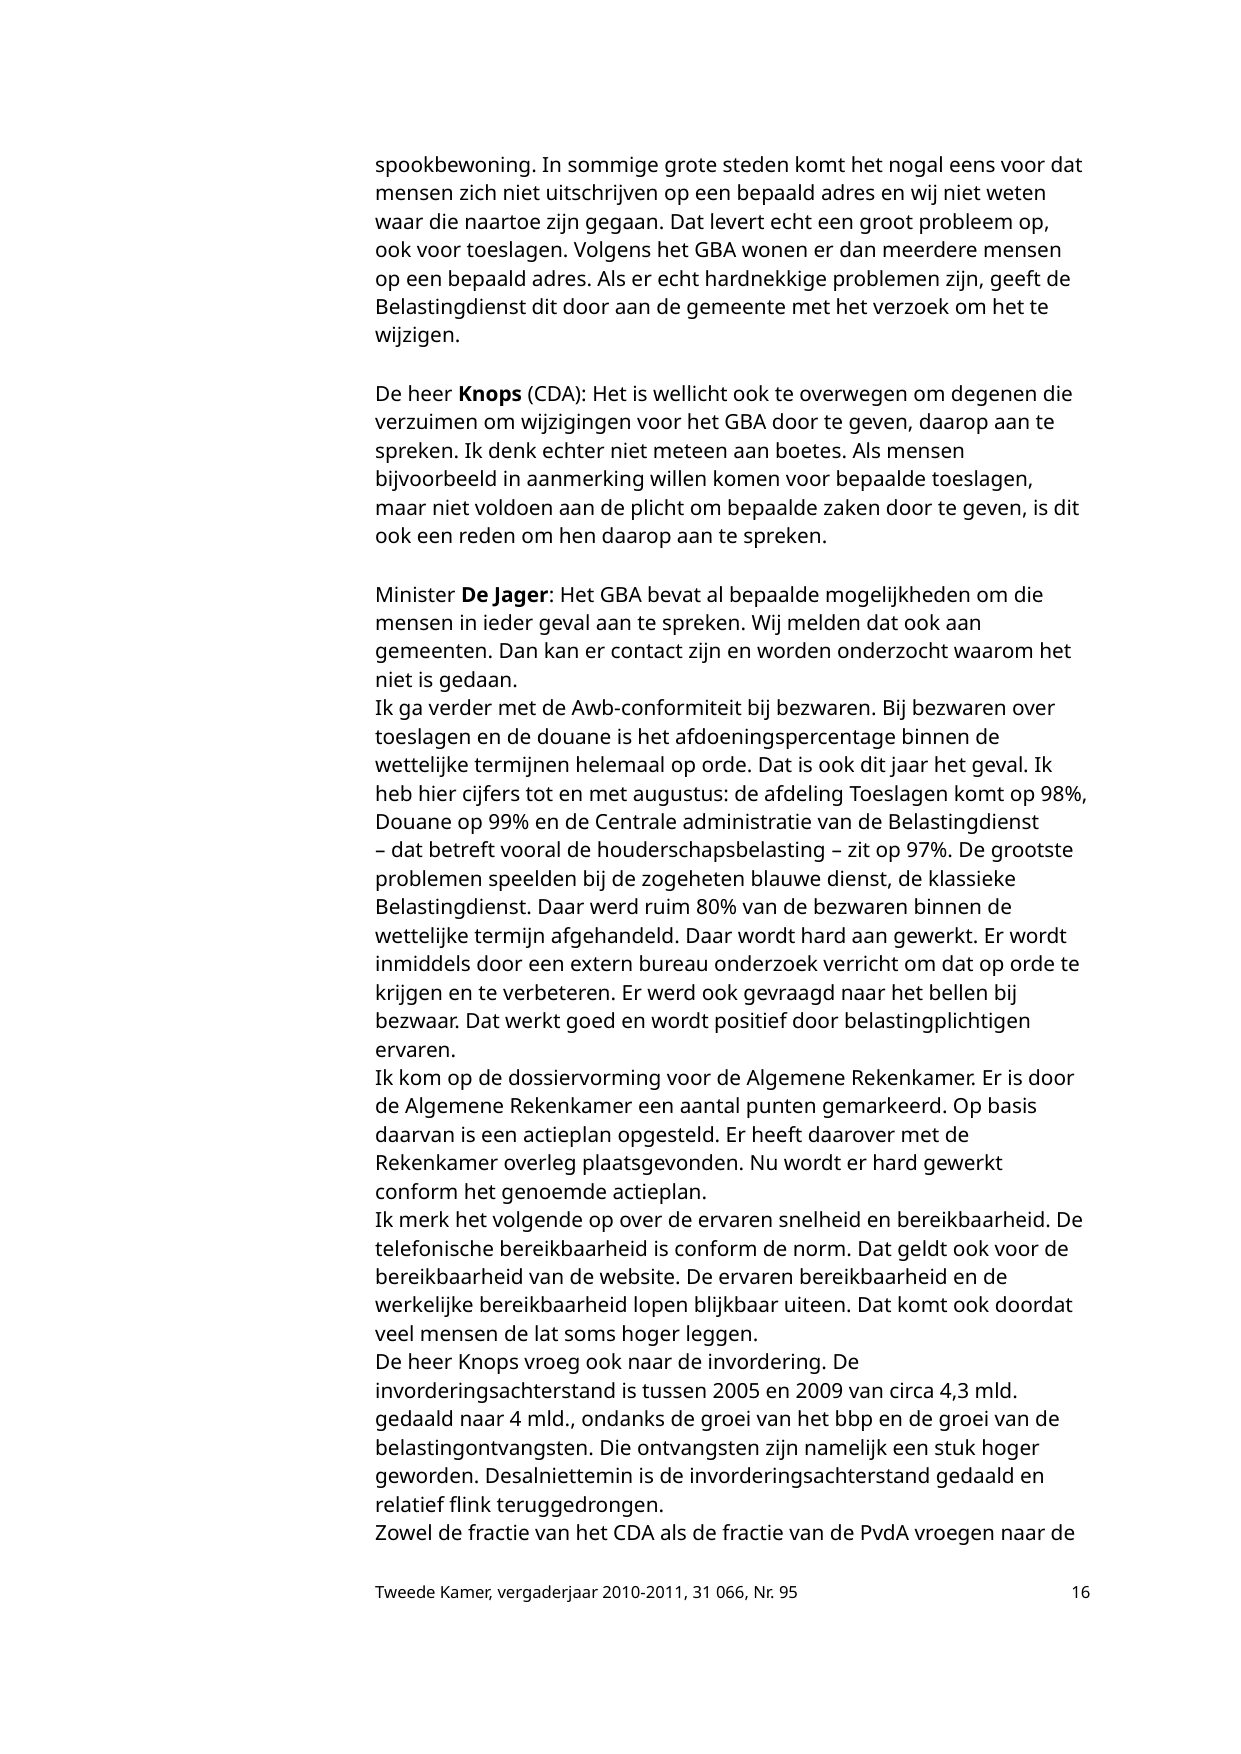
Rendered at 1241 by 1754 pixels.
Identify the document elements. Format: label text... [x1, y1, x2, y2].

text Zowel de fractie van het CDA als de fractie van de PvdA vroegen naar de [375, 1518, 1090, 1547]
text spookbewoning. In sommige grote steden komt het nogal eens voor dat mensen zich niet uitschrijven op een bepaald adres en wij niet weten waar die naartoe zijn gegaan. Dat levert echt een groot probleem op, ook voor toeslagen. Volgens het GBA wonen er dan meerdere mensen op een bepaald adres. Als er echt hardnekkige problemen zijn, geeft de Belastingdienst dit door aan de gemeente met het verzoek om het te wijzigen. [375, 150, 1090, 349]
text De heer Knops (CDA): Het is wellicht ook te overwegen om degenen die verzuimen om wijzigingen voor het GBA door te geven, daarop aan te spreken. Ik denk echter niet meteen aan boetes. Als mensen bijvoorbeeld in aanmerking willen komen voor bepaalde toeslagen, maar niet voldoen aan de plicht om bepaalde zaken door te geven, is dit ook een reden om hen daarop aan te spreken. [375, 379, 1090, 550]
text Ik merk het volgende op over de ervaren snelheid en bereikbaarheid. De telefonische bereikbaarheid is conform de norm. Dat geldt ook voor de bereikbaarheid van de website. De ervaren bereikbaarheid en de werkelijke bereikbaarheid lopen blijkbaar uiteen. Dat komt ook doordat veel mensen de lat soms hoger leggen. [375, 1205, 1090, 1347]
text Minister De Jager: Het GBA bevat al bepaalde mogelijkheden om die mensen in ieder geval aan te spreken. Wij melden dat ook aan gemeenten. Dan kan er contact zijn en worden onderzocht waarom het niet is gedaan. [375, 580, 1090, 693]
text Ik ga verder met de Awb-conformiteit bij bezwaren. Bij bezwaren over toeslagen en de douane is het afdoeningspercentage binnen de wettelijke termijnen helemaal op orde. Dat is ook dit jaar het geval. Ik heb hier cijfers tot en met augustus: de afdeling Toeslagen komt op 98%, Douane op 99% en de Centrale administratie van de Belastingdienst – dat betreft vooral de houderschapsbelasting – zit op 97%. De grootste problemen speelden bij de zogeheten blauwe dienst, de klassieke Belastingdienst. Daar werd ruim 80% van de bezwaren binnen de wettelijke termijn afgehandeld. Daar wordt hard aan gewerkt. Er wordt inmiddels door een extern bureau onderzoek verricht om dat op orde te krijgen en te verbeteren. Er werd ook gevraagd naar het bellen bij bezwaar. Dat werkt goed en wordt positief door belastingplichtigen ervaren. [375, 693, 1090, 1063]
text De heer Knops vroeg ook naar de invordering. De invorderingsachterstand is tussen 2005 en 2009 van circa 4,3 mld. gedaald naar 4 mld., ondanks de groei van het bbp en de groei van de belastingontvangsten. Die ontvangsten zijn namelijk een stuk hoger geworden. Desalniettemin is de invorderingsachterstand gedaald en relatief flink teruggedrongen. [375, 1347, 1090, 1518]
text Ik kom op de dossiervorming voor de Algemene Rekenkamer. Er is door de Algemene Rekenkamer een aantal punten gemarkeerd. Op basis daarvan is een actieplan opgesteld. Er heeft daarover met de Rekenkamer overleg plaatsgevonden. Nu wordt er hard gewerkt conform het genoemde actieplan. [375, 1063, 1090, 1205]
